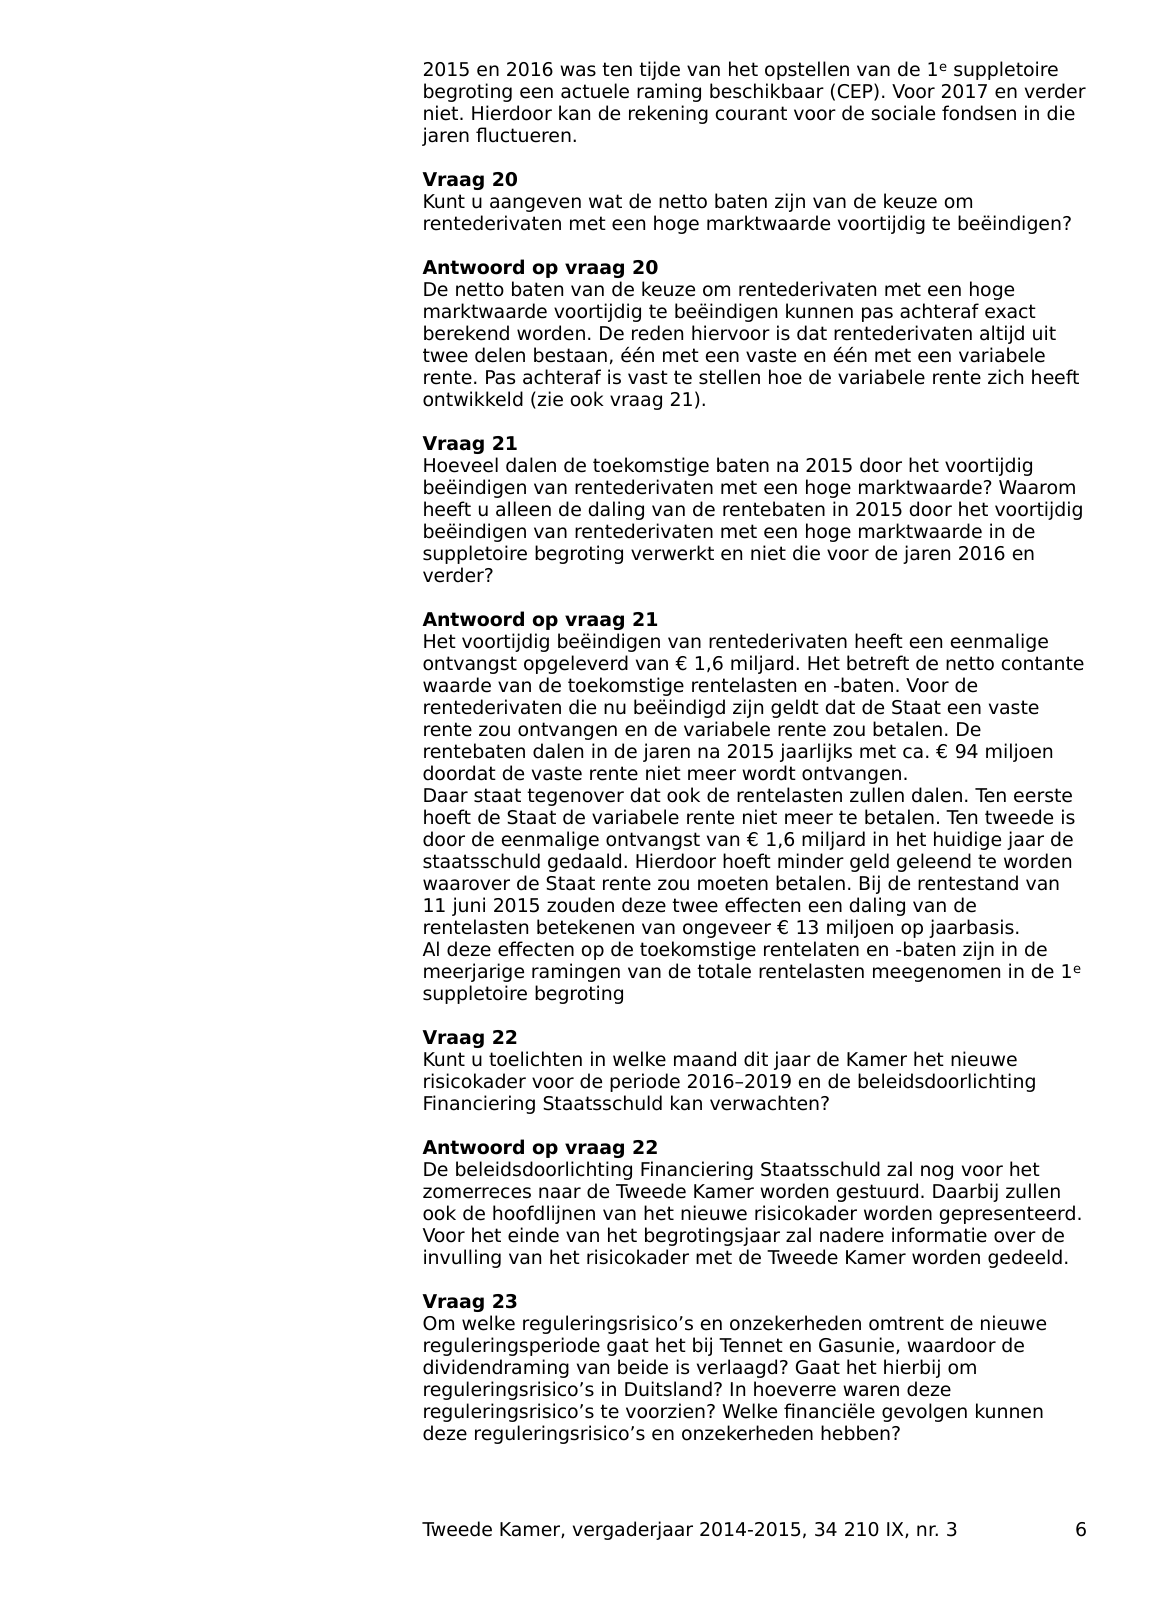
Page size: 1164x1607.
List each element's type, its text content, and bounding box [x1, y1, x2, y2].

text Antwoord op vraag 22 [422, 1137, 1087, 1159]
text Het voortijdig beëindigen van rentederivaten heeft een eenmalige ontvangst opgeleverd van € 1,6 miljard. Het betreft de netto contante waarde van de toekomstige rentelasten en -baten. Voor de rentederivaten die nu beëindigd zijn geldt dat de Staat een vaste rente zou ontvangen en de variabele rente zou betalen. De rentebaten dalen in de jaren na 2015 jaarlijks met ca. € 94 miljoen doordat de vaste rente niet meer wordt ontvangen. [422, 631, 1087, 785]
text Om welke reguleringsrisico’s en onzekerheden omtrent de nieuwe reguleringsperiode gaat het bij Tennet en Gasunie, waardoor de dividendraming van beide is verlaagd? Gaat het hierbij om reguleringsrisico’s in Duitsland? In hoeverre waren deze reguleringsrisico’s te voorzien? Welke financiële gevolgen kunnen deze reguleringsrisico’s en onzekerheden hebben? [422, 1313, 1087, 1445]
text 2015 en 2016 was ten tijde van het opstellen van de 1e suppletoire begroting een actuele raming beschikbaar (CEP). Voor 2017 en verder niet. Hierdoor kan de rekening courant voor de sociale fondsen in die jaren fluctueren. [422, 59, 1087, 147]
text Hoeveel dalen de toekomstige baten na 2015 door het voortijdig beëindigen van rentederivaten met een hoge marktwaarde? Waarom heeft u alleen de daling van de rentebaten in 2015 door het voortijdig beëindigen van rentederivaten met een hoge marktwaarde in de suppletoire begroting verwerkt en niet die voor de jaren 2016 en verder? [422, 455, 1087, 587]
text Kunt u aangeven wat de netto baten zijn van de keuze om rentederivaten met een hoge marktwaarde voortijdig te beëindigen? [422, 191, 1087, 235]
text Vraag 20 [422, 169, 1087, 191]
text Al deze effecten op de toekomstige rentelaten en -baten zijn in de meerjarige ramingen van de totale rentelasten meegenomen in de 1e suppletoire begroting [422, 939, 1087, 1005]
text Vraag 22 [422, 1027, 1087, 1049]
text Kunt u toelichten in welke maand dit jaar de Kamer het nieuwe risicokader voor de periode 2016–2019 en de beleidsdoorlichting Financiering Staatsschuld kan verwachten? [422, 1049, 1087, 1115]
text Antwoord op vraag 21 [422, 609, 1087, 631]
text Vraag 21 [422, 433, 1087, 455]
text Vraag 23 [422, 1291, 1087, 1313]
text De beleidsdoorlichting Financiering Staatsschuld zal nog voor het zomerreces naar de Tweede Kamer worden gestuurd. Daarbij zullen ook de hoofdlijnen van het nieuwe risicokader worden gepresenteerd. Voor het einde van het begrotingsjaar zal nadere informatie over de invulling van het risicokader met de Tweede Kamer worden gedeeld. [422, 1159, 1087, 1269]
text De netto baten van de keuze om rentederivaten met een hoge marktwaarde voortijdig te beëindigen kunnen pas achteraf exact berekend worden. De reden hiervoor is dat rentederivaten altijd uit twee delen bestaan, één met een vaste en één met een variabele rente. Pas achteraf is vast te stellen hoe de variabele rente zich heeft ontwikkeld (zie ook vraag 21). [422, 279, 1087, 411]
text Daar staat tegenover dat ook de rentelasten zullen dalen. Ten eerste hoeft de Staat de variabele rente niet meer te betalen. Ten tweede is door de eenmalige ontvangst van € 1,6 miljard in het huidige jaar de staatsschuld gedaald. Hierdoor hoeft minder geld geleend te worden waarover de Staat rente zou moeten betalen. Bij de rentestand van 11 juni 2015 zouden deze twee effecten een daling van de rentelasten betekenen van ongeveer € 13 miljoen op jaarbasis. [422, 785, 1087, 939]
text Antwoord op vraag 20 [422, 257, 1087, 279]
